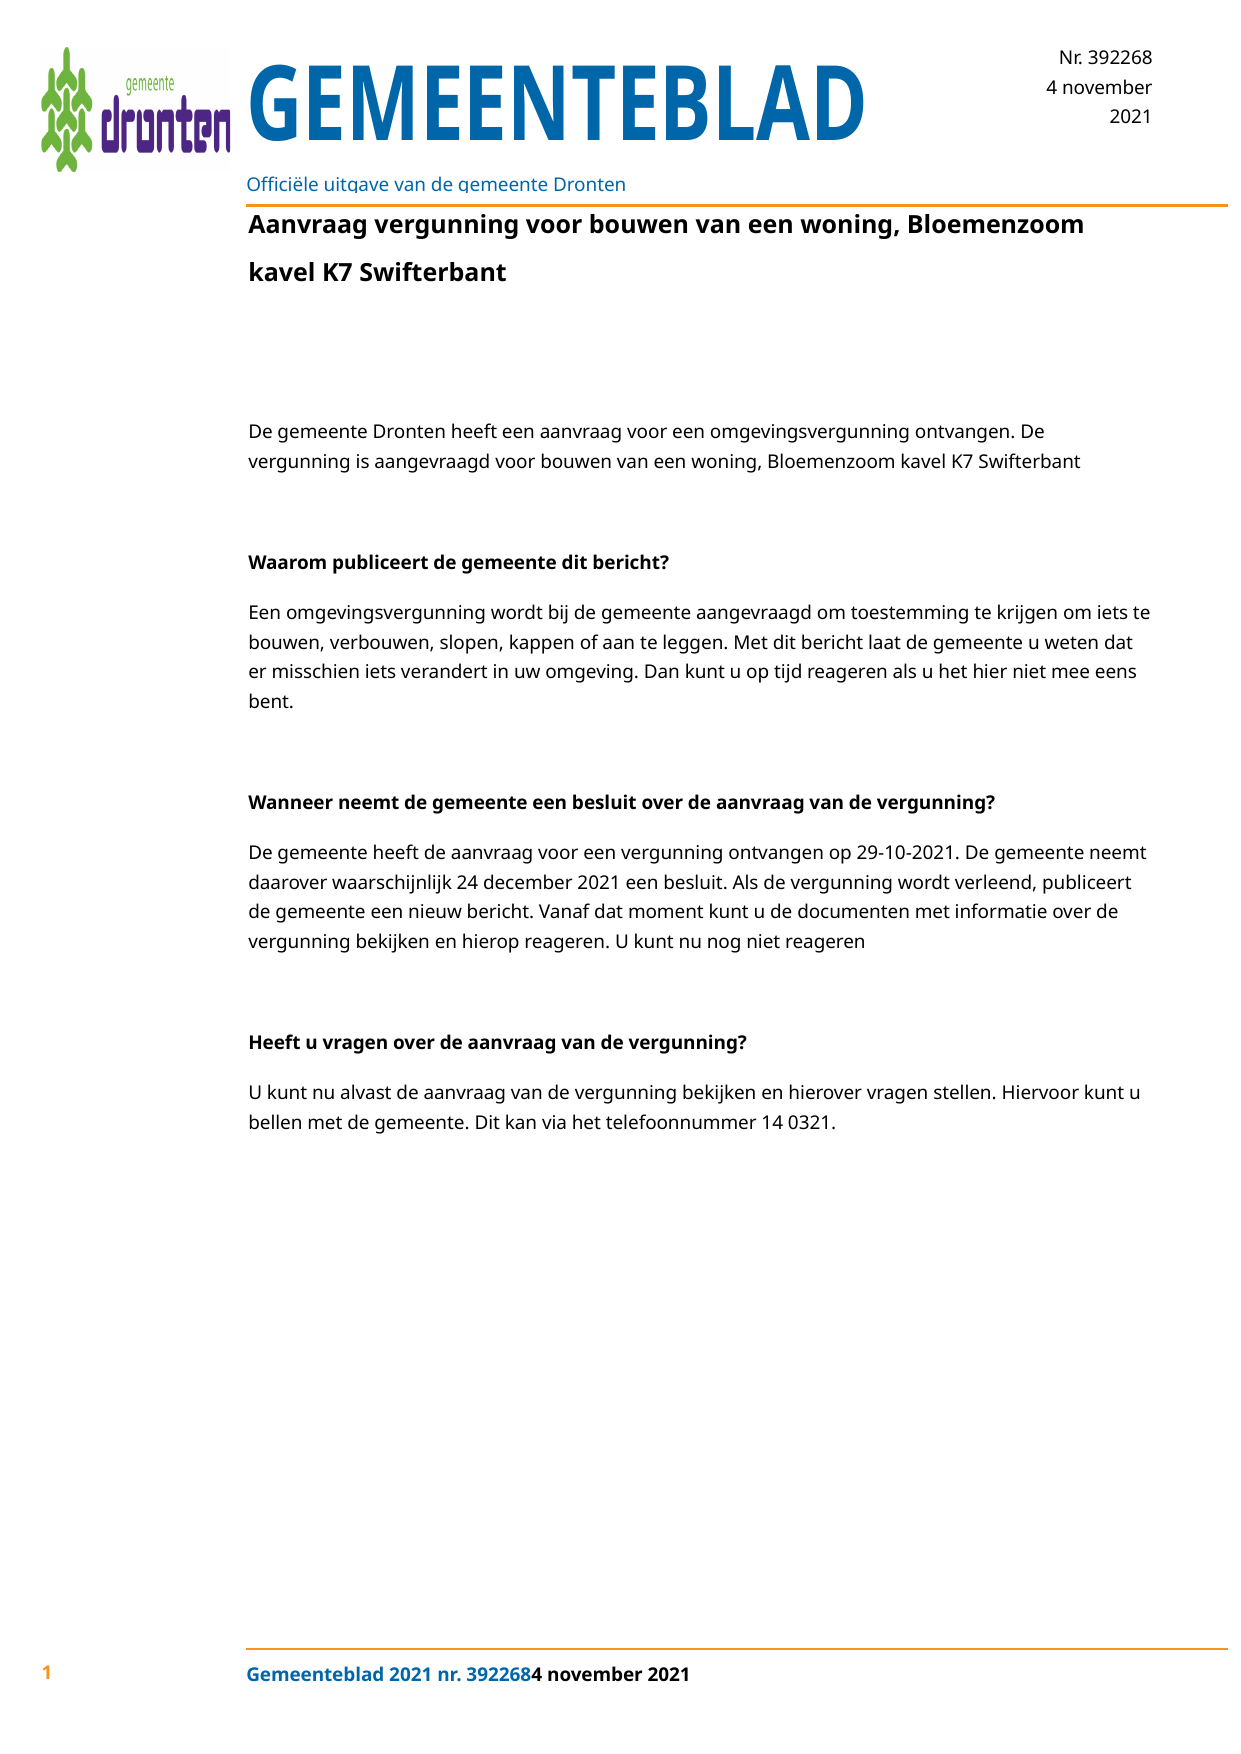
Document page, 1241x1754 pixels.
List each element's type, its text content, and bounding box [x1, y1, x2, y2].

text De gemeente Dronten heeft een aanvraag voor een omgevingsvergunning ontvangen. De vergunning is aangevraagd voor bouwen van een woning, Bloemenzoom kavel K7 Swifterbant [248, 419, 1152, 474]
text Een omgevingsvergunning wordt bij de gemeente aangevraagd om toestemming te krijgen om iets te bouwen, verbouwen, slopen, kappen of aan te leggen. Met dit bericht laat de gemeente u weten dat er misschien iets verandert in uw omgeving. Dan kunt u op tijd reageren als u het hier niet mee eens bent. [248, 599, 1152, 714]
text Heeft u vragen over de aanvraag van de vergunning? [248, 1029, 1152, 1055]
text Waarom publiceert de gemeente dit bericht? [248, 549, 1152, 575]
text De gemeente heeft de aanvraag voor een vergunning ontvangen op 29-10-2021. De gemeente neemt daarover waarschijnlijk 24 december 2021 een besluit. Als de vergunning wordt verleend, publiceert de gemeente een nieuw bericht. Vanaf dat moment kunt u de documenten met informatie over de vergunning bekijken en hierop reageren. U kunt nu nog niet reageren [248, 839, 1152, 954]
picture [41, 47, 231, 172]
text U kunt nu alvast de aanvraag van de vergunning bekijken en hierover vragen stellen. Hiervoor kunt u bellen met de gemeente. Dit kan via het telefoonnummer 14 0321. [248, 1079, 1152, 1135]
text Wanneer neemt de gemeente een besluit over de aanvraag van de vergunning? [248, 789, 1152, 815]
text Aanvraag vergunning voor bouwen van een woning, Bloemenzoom kavel K7 Swifterbant [248, 207, 1152, 288]
